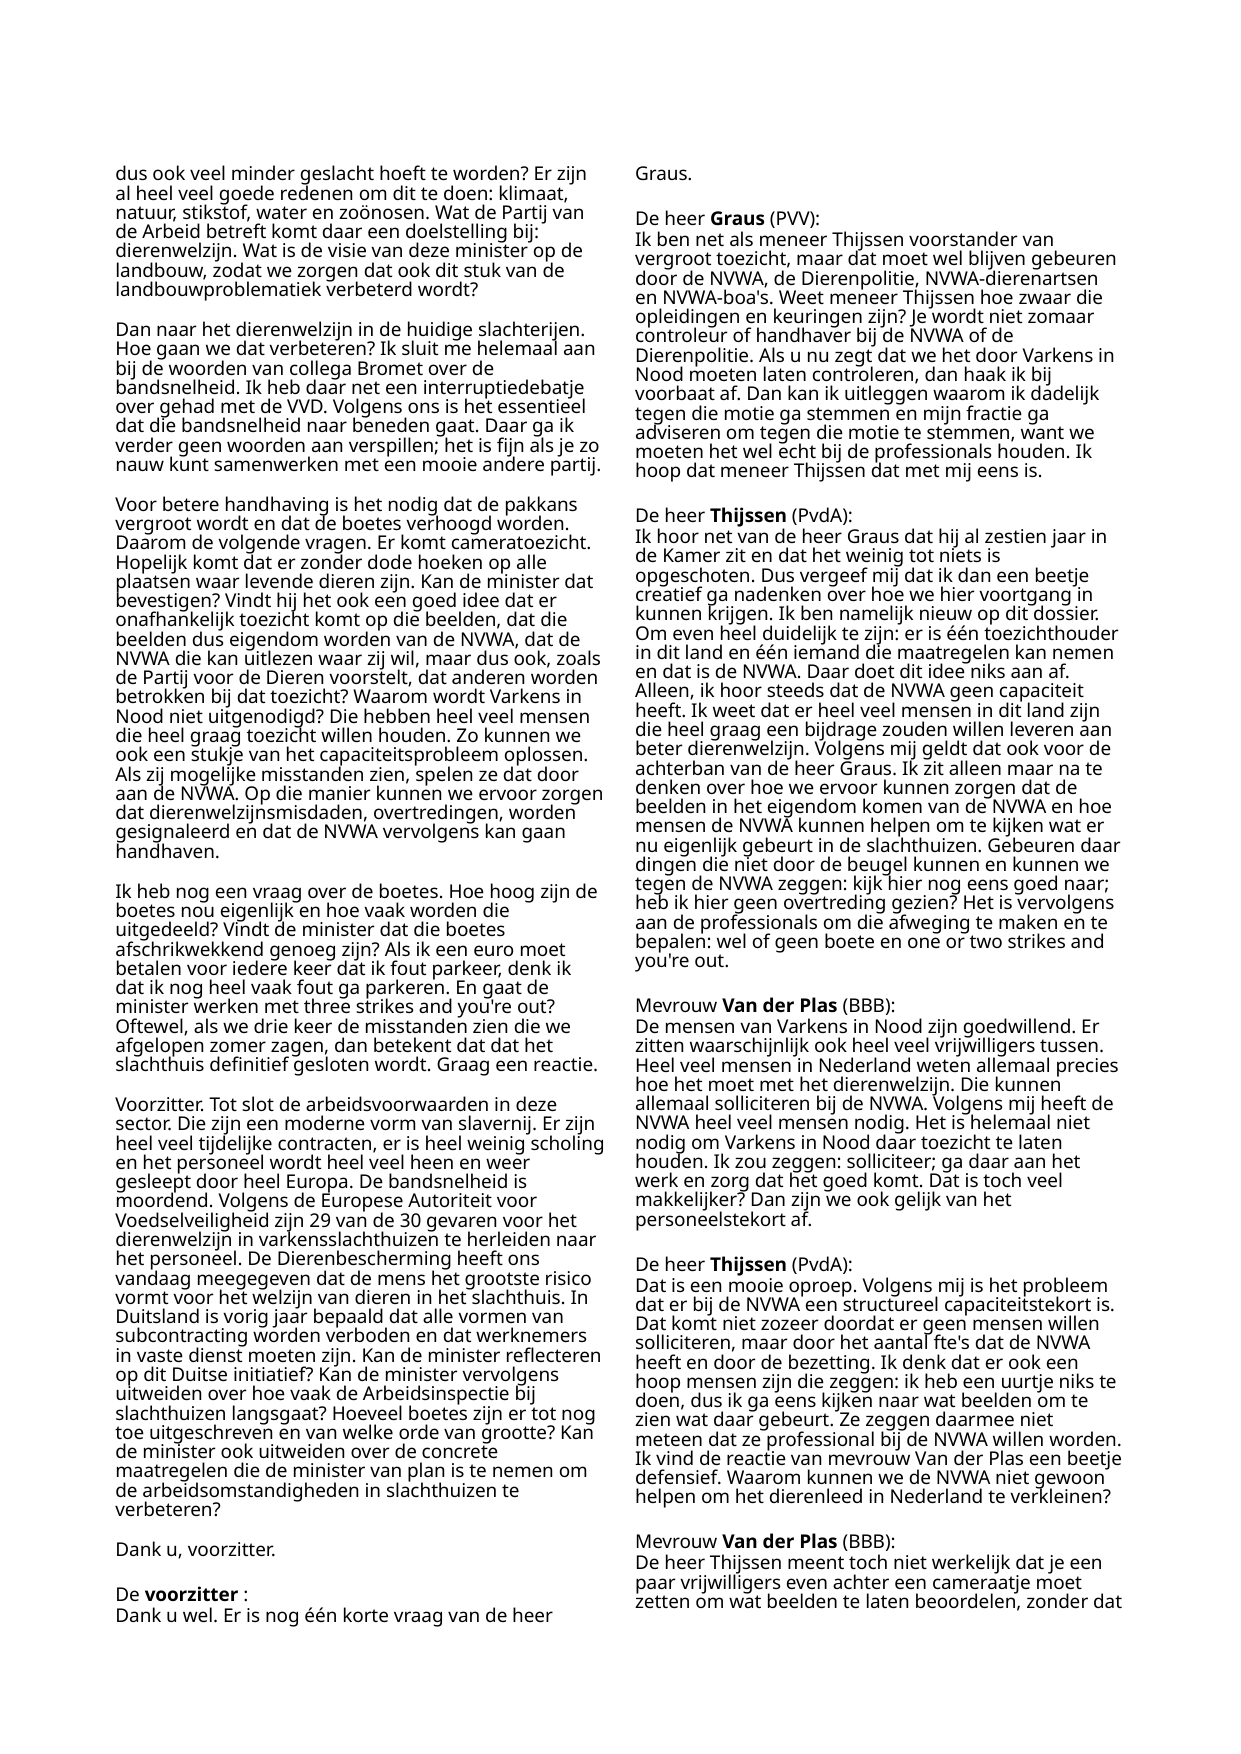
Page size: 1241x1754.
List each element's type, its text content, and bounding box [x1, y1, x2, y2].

text De heer Thijssen meent toch niet werkelijk dat je een paar vrijwilligers even achter een cameraatje moet zetten om wat beelden te laten beoordelen, zonder dat [635, 1554, 1125, 1612]
text Mevrouw Van der Plas (BBB): [635, 992, 1125, 1018]
text Dank u wel. Er is nog één korte vraag van de heer [115, 1607, 605, 1626]
text De heer Thijssen (PvdA): [635, 1251, 1125, 1277]
text Voorzitter. Tot slot de arbeidsvoorwaarden in deze sector. Die zijn een moderne vorm van slavernij. Er zijn heel veel tijdelijke contracten, er is heel weinig scholing en het personeel wordt heel veel heen en weer gesleept door heel Europa. De bandsnelheid is moordend. Volgens de Europese Autoriteit voor Voedselveiligheid zijn 29 van de 30 gevaren voor het dierenwelzijn in varkensslachthuizen te herleiden naar het personeel. De Dierenbescherming heeft ons vandaag meegegeven dat de mens het grootste risico vormt voor het welzijn van dieren in het slachthuis. In Duitsland is vorig jaar bepaald dat alle vormen van subcontracting worden verboden en dat werknemers in vaste dienst moeten zijn. Kan de minister reflecteren op dit Duitse initiatief? Kan de minister vervolgens uitweiden over hoe vaak de Arbeidsinspectie bij slachthuizen langsgaat? Hoeveel boetes zijn er tot nog toe uitgeschreven en van welke orde van grootte? Kan de minister ook uitweiden over de concrete maatregelen die de minister van plan is te nemen om de arbeidsomstandigheden in slachthuizen te verbeteren? [115, 1096, 605, 1520]
text Dan naar het dierenwelzijn in de huidige slachterijen. Hoe gaan we dat verbeteren? Ik sluit me helemaal aan bij de woorden van collega Bromet over de bandsnelheid. Ik heb daar net een interruptiedebatje over gehad met de VVD. Volgens ons is het essentieel dat die bandsnelheid naar beneden gaat. Daar ga ik verder geen woorden aan verspillen; het is fijn als je zo nauw kunt samenwerken met een mooie andere partij. [115, 321, 605, 475]
text De heer Thijssen (PvdA): [635, 502, 1125, 528]
text Mevrouw Van der Plas (BBB): [635, 1529, 1125, 1554]
text De voorzitter : [115, 1581, 605, 1607]
text De mensen van Varkens in Nood zijn goedwillend. Er zitten waarschijnlijk ook heel veel vrijwilligers tussen. Heel veel mensen in Nederland weten allemaal precies hoe het moet met het dierenwelzijn. Die kunnen allemaal solliciteren bij de NVWA. Volgens mij heeft de NVWA heel veel mensen nodig. Het is helemaal niet nodig om Varkens in Nood daar toezicht te laten houden. Ik zou zeggen: solliciteer; ga daar aan het werk en zorg dat het goed komt. Dat is toch veel makkelijker? Dan zijn we ook gelijk van het personeelstekort af. [635, 1018, 1125, 1230]
text dus ook veel minder geslacht hoeft te worden? Er zijn al heel veel goede redenen om dit te doen: klimaat, natuur, stikstof, water en zoönosen. Wat de Partij van de Arbeid betreft komt daar een doelstelling bij: dierenwelzijn. Wat is de visie van deze minister op de landbouw, zodat we zorgen dat ook dit stuk van de landbouwproblematiek verbeterd wordt? [115, 165, 605, 300]
text Ik hoor net van de heer Graus dat hij al zestien jaar in de Kamer zit en dat het weinig tot niets is opgeschoten. Dus vergeef mij dat ik dan een beetje creatief ga nadenken over hoe we hier voortgang in kunnen krijgen. Ik ben namelijk nieuw op dit dossier. Om even heel duidelijk te zijn: er is één toezichthouder in dit land en één iemand die maatregelen kan nemen en dat is de NVWA. Daar doet dit idee niks aan af. Alleen, ik hoor steeds dat de NVWA geen capaciteit heeft. Ik weet dat er heel veel mensen in dit land zijn die heel graag een bijdrage zouden willen leveren aan beter dierenwelzijn. Volgens mij geldt dat ook voor de achterban van de heer Graus. Ik zit alleen maar na te denken over hoe we ervoor kunnen zorgen dat de beelden in het eigendom komen van de NVWA en hoe mensen de NVWA kunnen helpen om te kijken wat er nu eigenlijk gebeurt in de slachthuizen. Gebeuren daar dingen die niet door de beugel kunnen en kunnen we tegen de NVWA zeggen: kijk hier nog eens goed naar; heb ik hier geen overtreding gezien? Het is vervolgens aan de professionals om die afweging te maken en te bepalen: wel of geen boete en one or two strikes and you're out. [635, 528, 1125, 971]
text Voor betere handhaving is het nodig dat de pakkans vergroot wordt en dat de boetes verhoogd worden. Daarom de volgende vragen. Er komt cameratoezicht. Hopelijk komt dat er zonder dode hoeken op alle plaatsen waar levende dieren zijn. Kan de minister dat bevestigen? Vindt hij het ook een goed idee dat er onafhankelijk toezicht komt op die beelden, dat die beelden dus eigendom worden van de NVWA, dat de NVWA die kan uitlezen waar zij wil, maar dus ook, zoals de Partij voor de Dieren voorstelt, dat anderen worden betrokken bij dat toezicht? Waarom wordt Varkens in Nood niet uitgenodigd? Die hebben heel veel mensen die heel graag toezicht willen houden. Zo kunnen we ook een stukje van het capaciteitsprobleem oplossen. Als zij mogelijke misstanden zien, spelen ze dat door aan de NVWA. Op die manier kunnen we ervoor zorgen dat dierenwelzijnsmisdaden, overtredingen, worden gesignaleerd en dat de NVWA vervolgens kan gaan handhaven. [115, 496, 605, 862]
text Dat is een mooie oproep. Volgens mij is het probleem dat er bij de NVWA een structureel capaciteitstekort is. Dat komt niet zozeer doordat er geen mensen willen solliciteren, maar door het aantal fte's dat de NVWA heeft en door de bezetting. Ik denk dat er ook een hoop mensen zijn die zeggen: ik heb een uurtje niks te doen, dus ik ga eens kijken naar wat beelden om te zien wat daar gebeurt. Ze zeggen daarmee niet meteen dat ze professional bij de NVWA willen worden. Ik vind de reactie van mevrouw Van der Plas een beetje defensief. Waarom kunnen we de NVWA niet gewoon helpen om het dierenleed in Nederland te verkleinen? [635, 1277, 1125, 1508]
text Ik ben net als meneer Thijssen voorstander van vergroot toezicht, maar dat moet wel blijven gebeuren door de NVWA, de Dierenpolitie, NVWA-dierenartsen en NVWA-boa's. Weet meneer Thijssen hoe zwaar die opleidingen en keuringen zijn? Je wordt niet zomaar controleur of handhaver bij de NVWA of de Dierenpolitie. Als u nu zegt dat we het door Varkens in Nood moeten laten controleren, dan haak ik bij voorbaat af. Dan kan ik uitleggen waarom ik dadelijk tegen die motie ga stemmen en mijn fractie ga adviseren om tegen die motie te stemmen, want we moeten het wel echt bij de professionals houden. Ik hoop dat meneer Thijssen dat met mij eens is. [635, 231, 1125, 482]
text Dank u, voorzitter. [115, 1541, 605, 1560]
text Ik heb nog een vraag over de boetes. Hoe hoog zijn de boetes nou eigenlijk en hoe vaak worden die uitgedeeld? Vindt de minister dat die boetes afschrikwekkend genoeg zijn? Als ik een euro moet betalen voor iedere keer dat ik fout parkeer, denk ik dat ik nog heel vaak fout ga parkeren. En gaat de minister werken met three strikes and you're out? Oftewel, als we drie keer de misstanden zien die we afgelopen zomer zagen, dan betekent dat dat het slachthuis definitief gesloten wordt. Graag een reactie. [115, 883, 605, 1075]
text Graus. [635, 165, 1125, 184]
text De heer Graus (PVV): [635, 205, 1125, 231]
